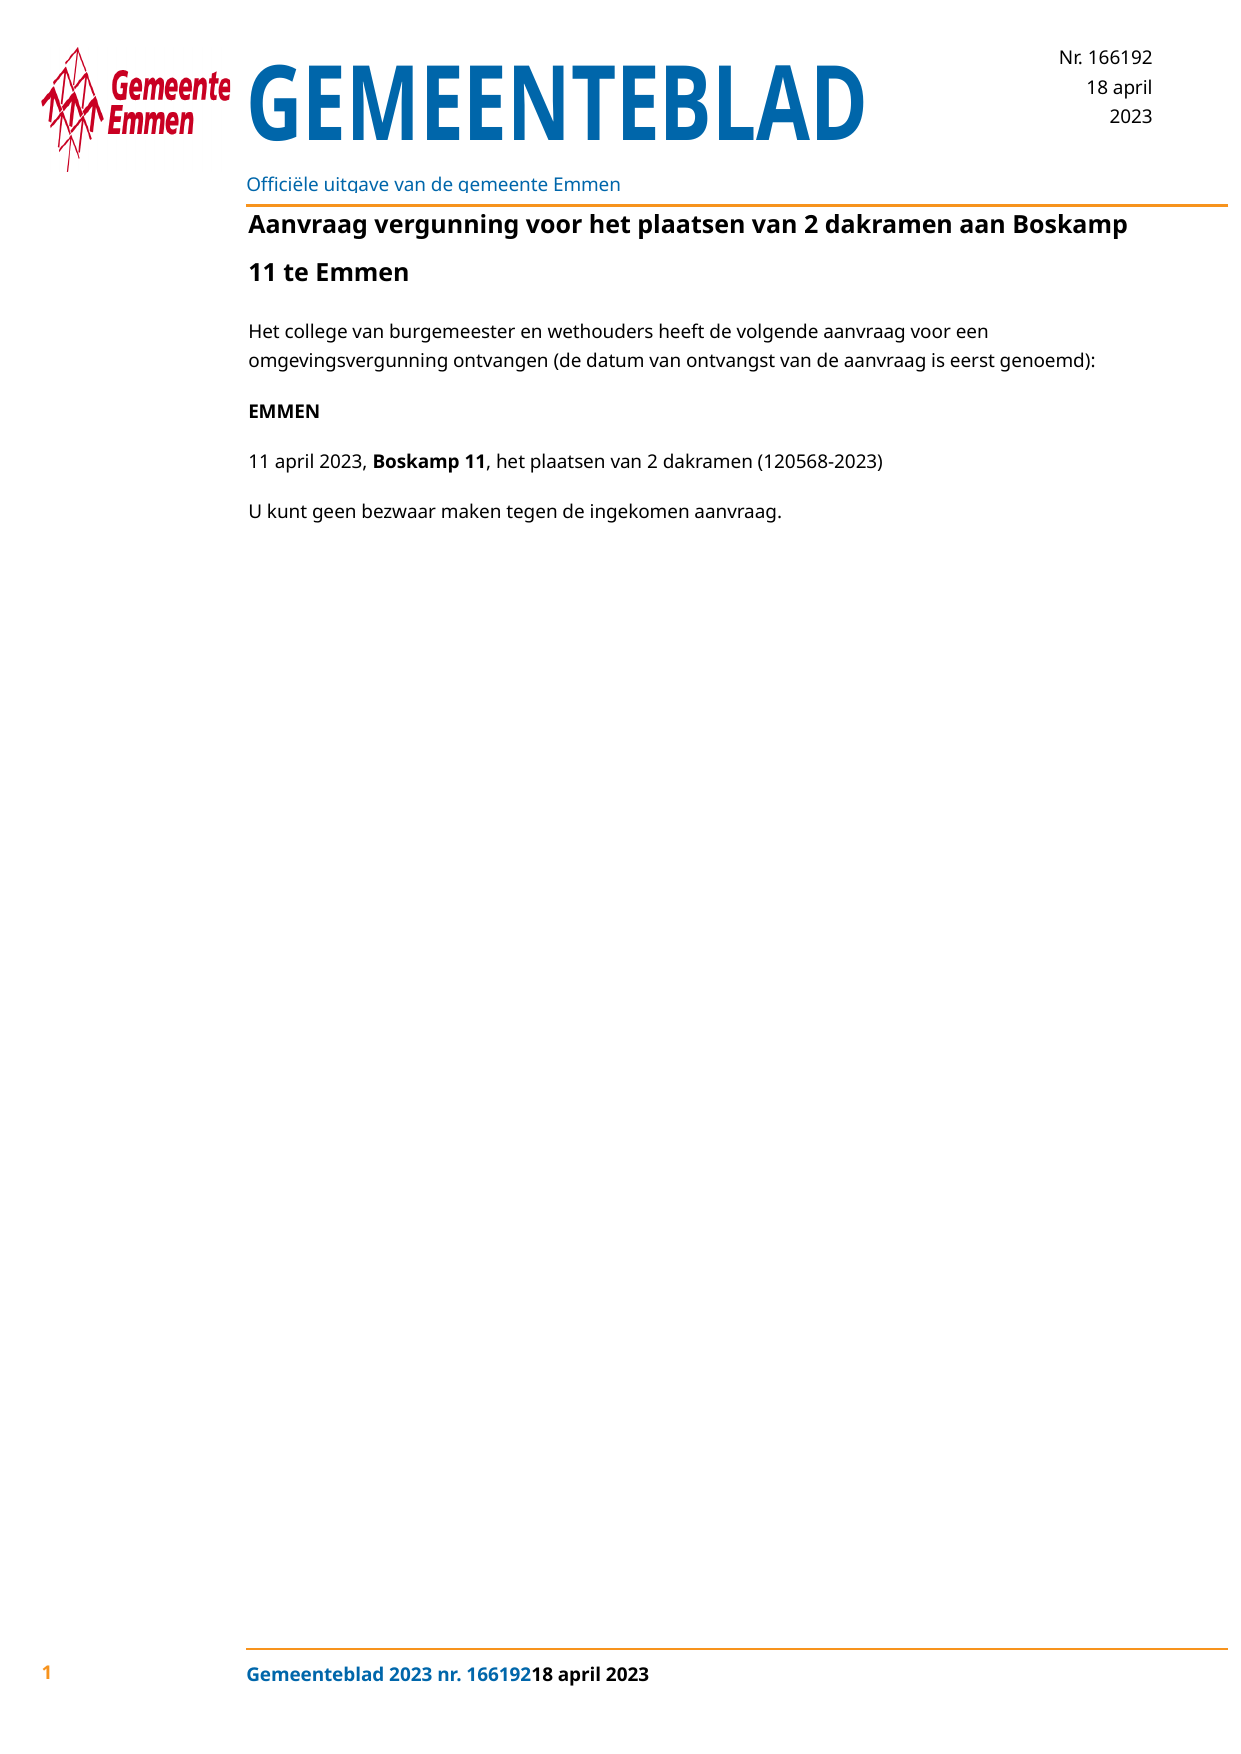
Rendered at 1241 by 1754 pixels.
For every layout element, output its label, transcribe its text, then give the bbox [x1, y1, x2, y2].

text EMMEN [248, 398, 1152, 424]
text Het college van burgemeester en wethouders heeft de volgende aanvraag voor een omgevingsvergunning ontvangen (de datum van ontvangst van de aanvraag is eerst genoemd): [248, 318, 1152, 373]
text U kunt geen bezwaar maken tegen de ingekomen aanvraag. [248, 499, 1152, 524]
text 11 april 2023, Boskamp 11, het plaatsen van 2 dakramen (120568-2023) [248, 448, 1152, 474]
picture [41, 47, 231, 172]
text Aanvraag vergunning voor het plaatsen van 2 dakramen aan Boskamp 11 te Emmen [248, 207, 1152, 288]
